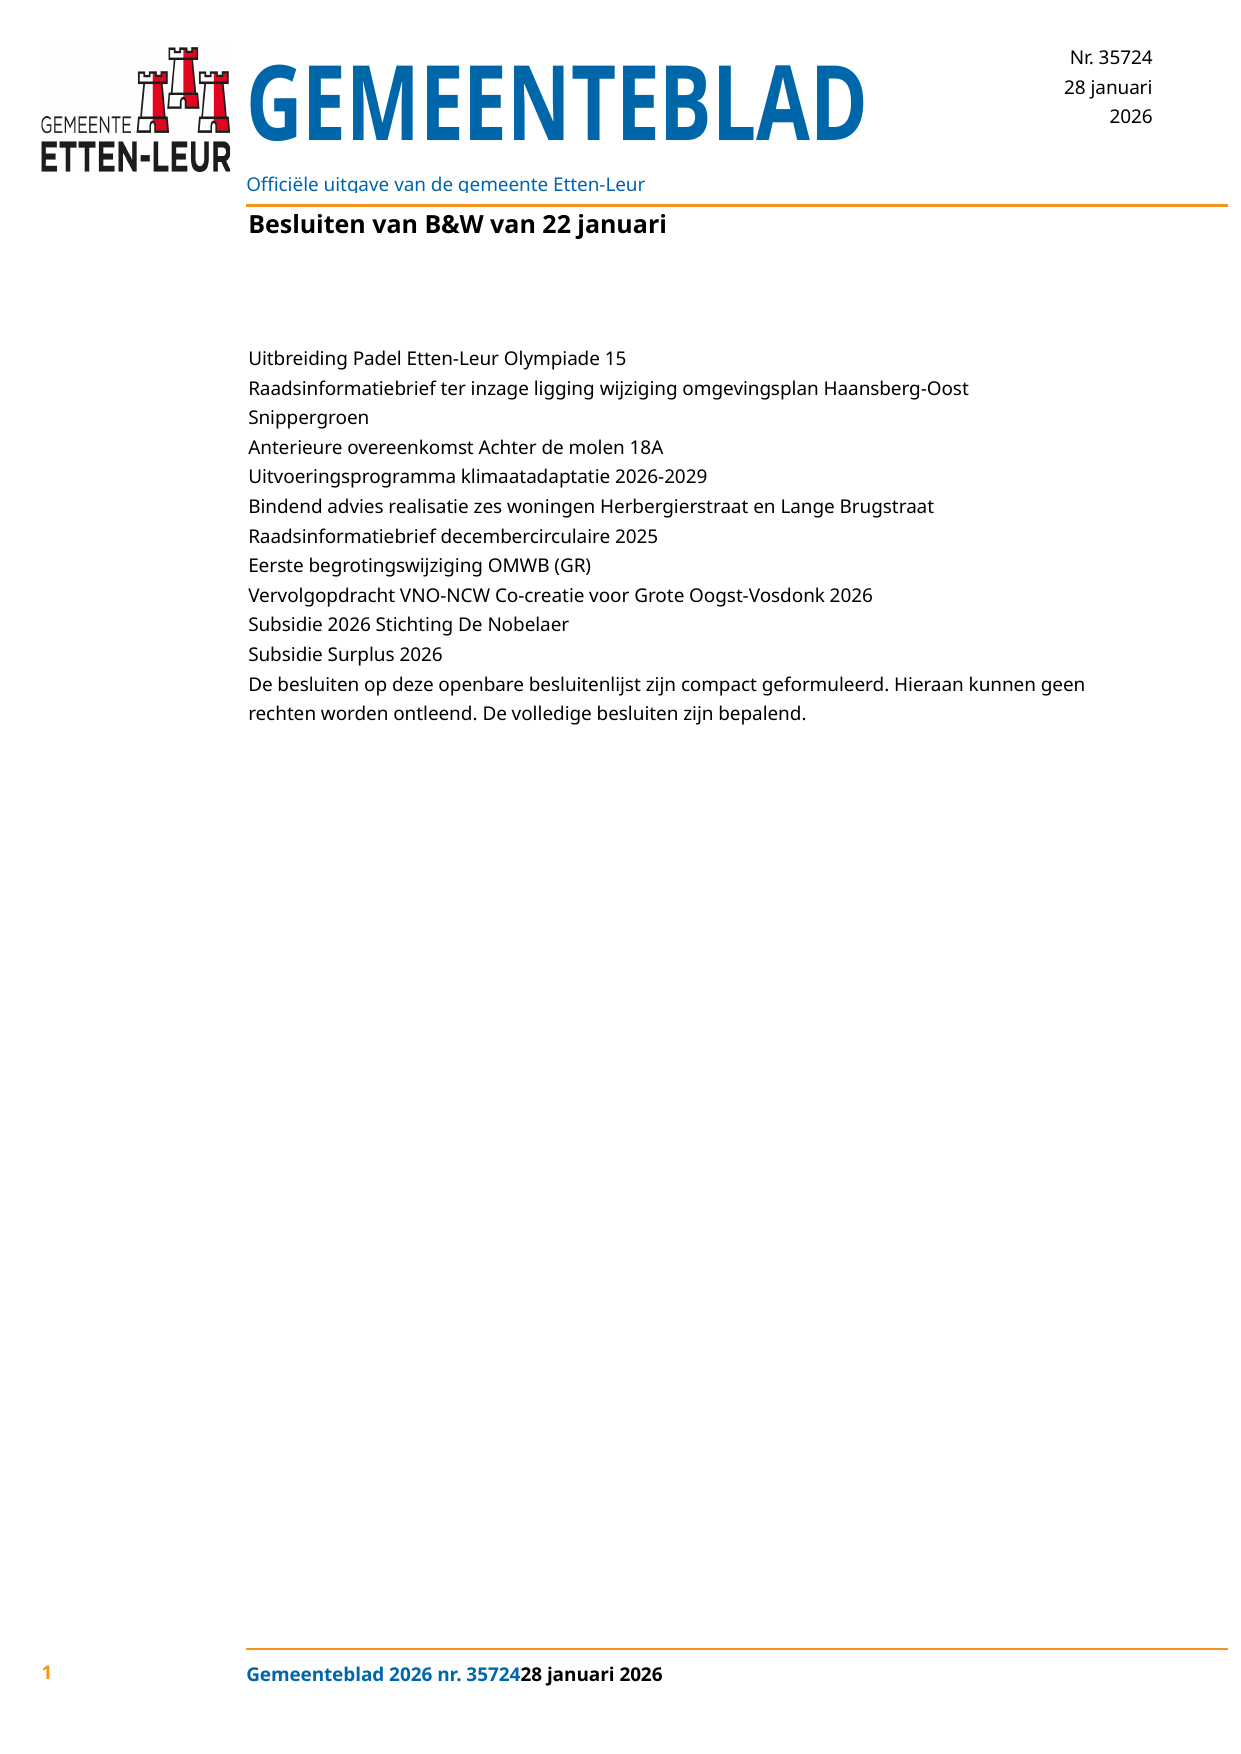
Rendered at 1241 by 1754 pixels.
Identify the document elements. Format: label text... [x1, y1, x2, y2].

text Raadsinformatiebrief ter inzage ligging wijziging omgevingsplan Haansberg-Oost [248, 375, 1152, 401]
text Vervolgopdracht VNO-NCW Co-creatie voor Grote Oogst-Vosdonk 2026 [248, 582, 1152, 608]
text Besluiten van B&W van 22 januari [248, 207, 1152, 241]
text Anterieure overeenkomst Achter de molen 18A [248, 434, 1152, 460]
text Raadsinformatiebrief decembercirculaire 2025 [248, 523, 1152, 548]
text Eerste begrotingswijziging OMWB (GR) [248, 552, 1152, 578]
text Snippergroen [248, 404, 1152, 430]
text Subsidie Surplus 2026 [248, 641, 1152, 667]
text Uitvoeringsprogramma klimaatadaptatie 2026-2029 [248, 464, 1152, 489]
text Subsidie 2026 Stichting De Nobelaer [248, 612, 1152, 637]
text Uitbreiding Padel Etten-Leur Olympiade 15 [248, 345, 1152, 371]
picture [41, 47, 231, 172]
text Bindend advies realisatie zes woningen Herbergierstraat en Lange Brugstraat [248, 493, 1152, 519]
text De besluiten op deze openbare besluitenlijst zijn compact geformuleerd. Hieraan kunnen geen rechten worden ontleend. De volledige besluiten zijn bepalend. [248, 671, 1152, 726]
